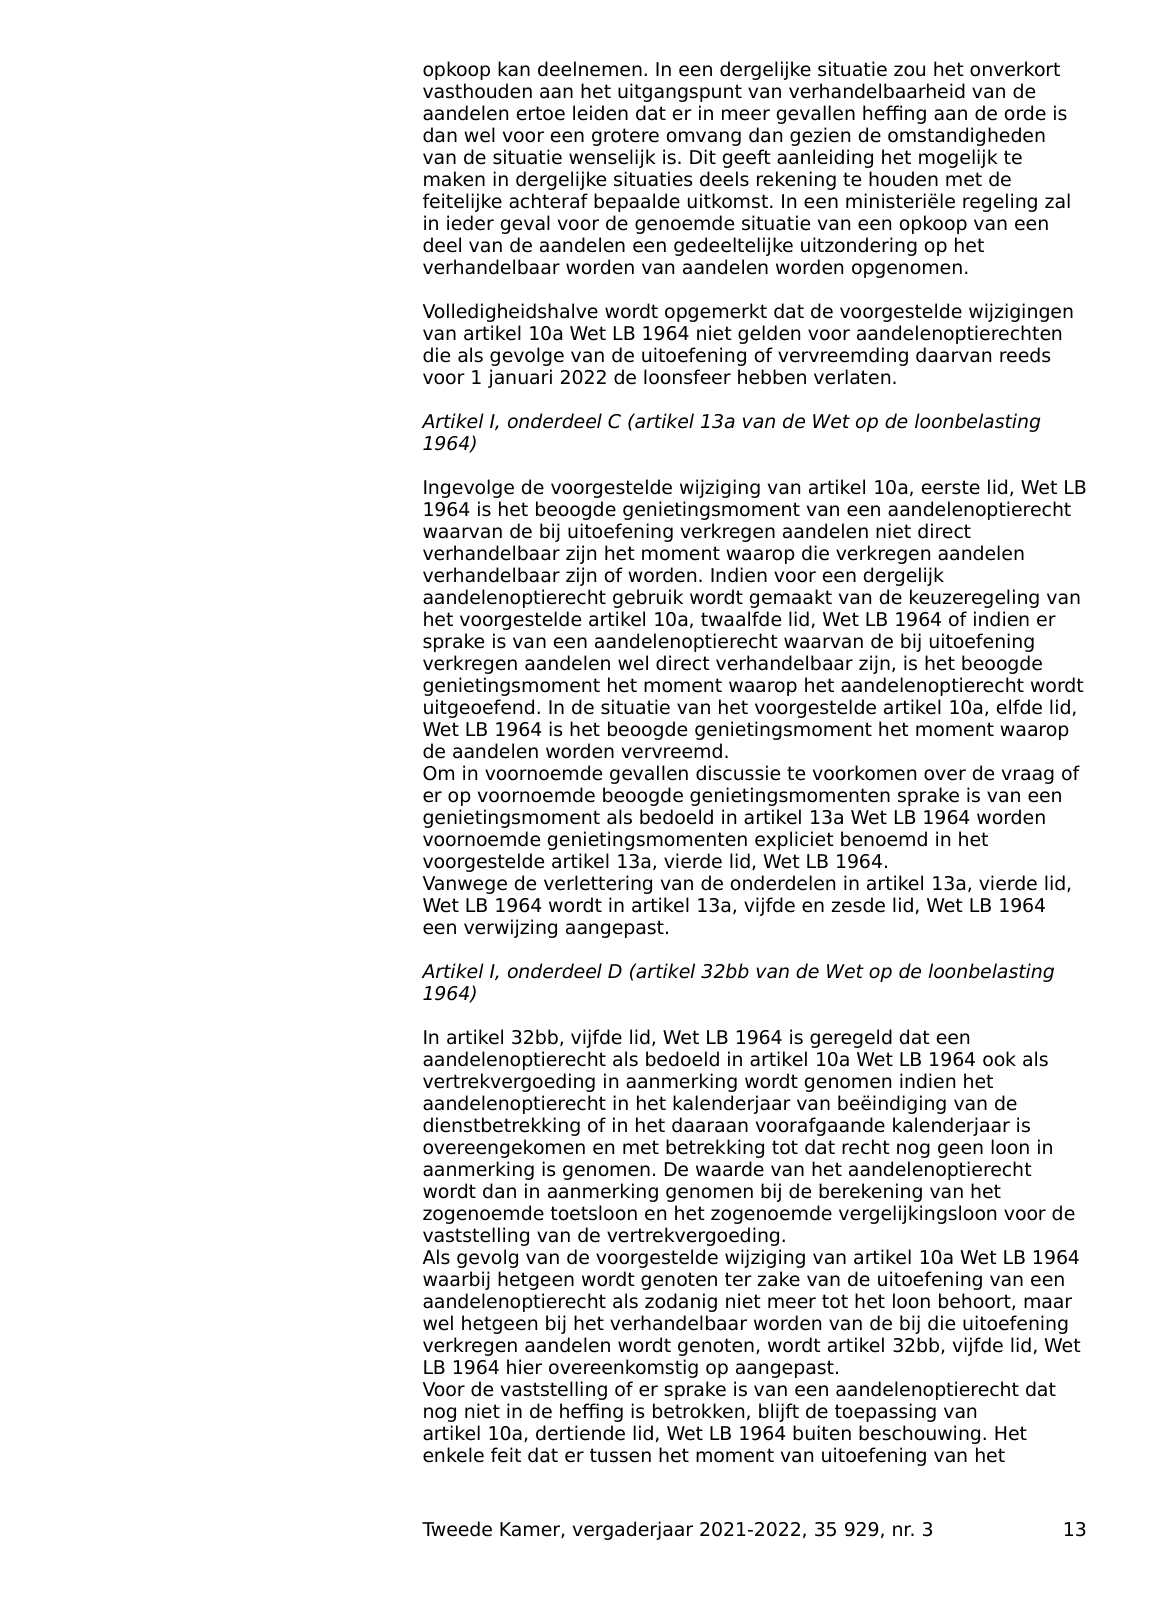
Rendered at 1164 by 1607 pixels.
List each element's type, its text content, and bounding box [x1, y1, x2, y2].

text Om in voornoemde gevallen discussie te voorkomen over de vraag of er op voornoemde beoogde genietingsmomenten sprake is van een genietingsmoment als bedoeld in artikel 13a Wet LB 1964 worden voornoemde genietingsmomenten expliciet benoemd in het voorgestelde artikel 13a, vierde lid, Wet LB 1964. [422, 763, 1087, 873]
text In artikel 32bb, vijfde lid, Wet LB 1964 is geregeld dat een aandelenoptierecht als bedoeld in artikel 10a Wet LB 1964 ook als vertrekvergoeding in aanmerking wordt genomen indien het aandelenoptierecht in het kalenderjaar van beëindiging van de dienstbetrekking of in het daaraan voorafgaande kalenderjaar is overeengekomen en met betrekking tot dat recht nog geen loon in aanmerking is genomen. De waarde van het aandelenoptierecht wordt dan in aanmerking genomen bij de berekening van het zogenoemde toetsloon en het zogenoemde vergelijkingsloon voor de vaststelling van de vertrekvergoeding. [422, 1027, 1087, 1247]
text Volledigheidshalve wordt opgemerkt dat de voorgestelde wijzigingen van artikel 10a Wet LB 1964 niet gelden voor aandelenoptierechten die als gevolge van de uitoefening of vervreemding daarvan reeds voor 1 januari 2022 de loonsfeer hebben verlaten. [422, 301, 1087, 389]
subtitle Artikel I, onderdeel D (artikel 32bb van de Wet op de loonbelasting 1964) [422, 961, 1087, 1005]
text opkoop kan deelnemen. In een dergelijke situatie zou het onverkort vasthouden aan het uitgangspunt van verhandelbaarheid van de aandelen ertoe leiden dat er in meer gevallen heffing aan de orde is dan wel voor een grotere omvang dan gezien de omstandigheden van de situatie wenselijk is. Dit geeft aanleiding het mogelijk te maken in dergelijke situaties deels rekening te houden met de feitelijke achteraf bepaalde uitkomst. In een ministeriële regeling zal in ieder geval voor de genoemde situatie van een opkoop van een deel van de aandelen een gedeeltelijke uitzondering op het verhandelbaar worden van aandelen worden opgenomen. [422, 59, 1087, 279]
subtitle Artikel I, onderdeel C (artikel 13a van de Wet op de loonbelasting 1964) [422, 411, 1087, 455]
text Voor de vaststelling of er sprake is van een aandelenoptierecht dat nog niet in de heffing is betrokken, blijft de toepassing van artikel 10a, dertiende lid, Wet LB 1964 buiten beschouwing. Het enkele feit dat er tussen het moment van uitoefening van het [422, 1379, 1087, 1467]
text Vanwege de verlettering van de onderdelen in artikel 13a, vierde lid, Wet LB 1964 wordt in artikel 13a, vijfde en zesde lid, Wet LB 1964 een verwijzing aangepast. [422, 873, 1087, 939]
text Als gevolg van de voorgestelde wijziging van artikel 10a Wet LB 1964 waarbij hetgeen wordt genoten ter zake van de uitoefening van een aandelenoptierecht als zodanig niet meer tot het loon behoort, maar wel hetgeen bij het verhandelbaar worden van de bij die uitoefening verkregen aandelen wordt genoten, wordt artikel 32bb, vijfde lid, Wet LB 1964 hier overeenkomstig op aangepast. [422, 1247, 1087, 1379]
text Ingevolge de voorgestelde wijziging van artikel 10a, eerste lid, Wet LB 1964 is het beoogde genietingsmoment van een aandelenoptierecht waarvan de bij uitoefening verkregen aandelen niet direct verhandelbaar zijn het moment waarop die verkregen aandelen verhandelbaar zijn of worden. Indien voor een dergelijk aandelenoptierecht gebruik wordt gemaakt van de keuzeregeling van het voorgestelde artikel 10a, twaalfde lid, Wet LB 1964 of indien er sprake is van een aandelenoptierecht waarvan de bij uitoefening verkregen aandelen wel direct verhandelbaar zijn, is het beoogde genietingsmoment het moment waarop het aandelenoptierecht wordt uitgeoefend. In de situatie van het voorgestelde artikel 10a, elfde lid, Wet LB 1964 is het beoogde genietingsmoment het moment waarop de aandelen worden vervreemd. [422, 477, 1087, 763]
